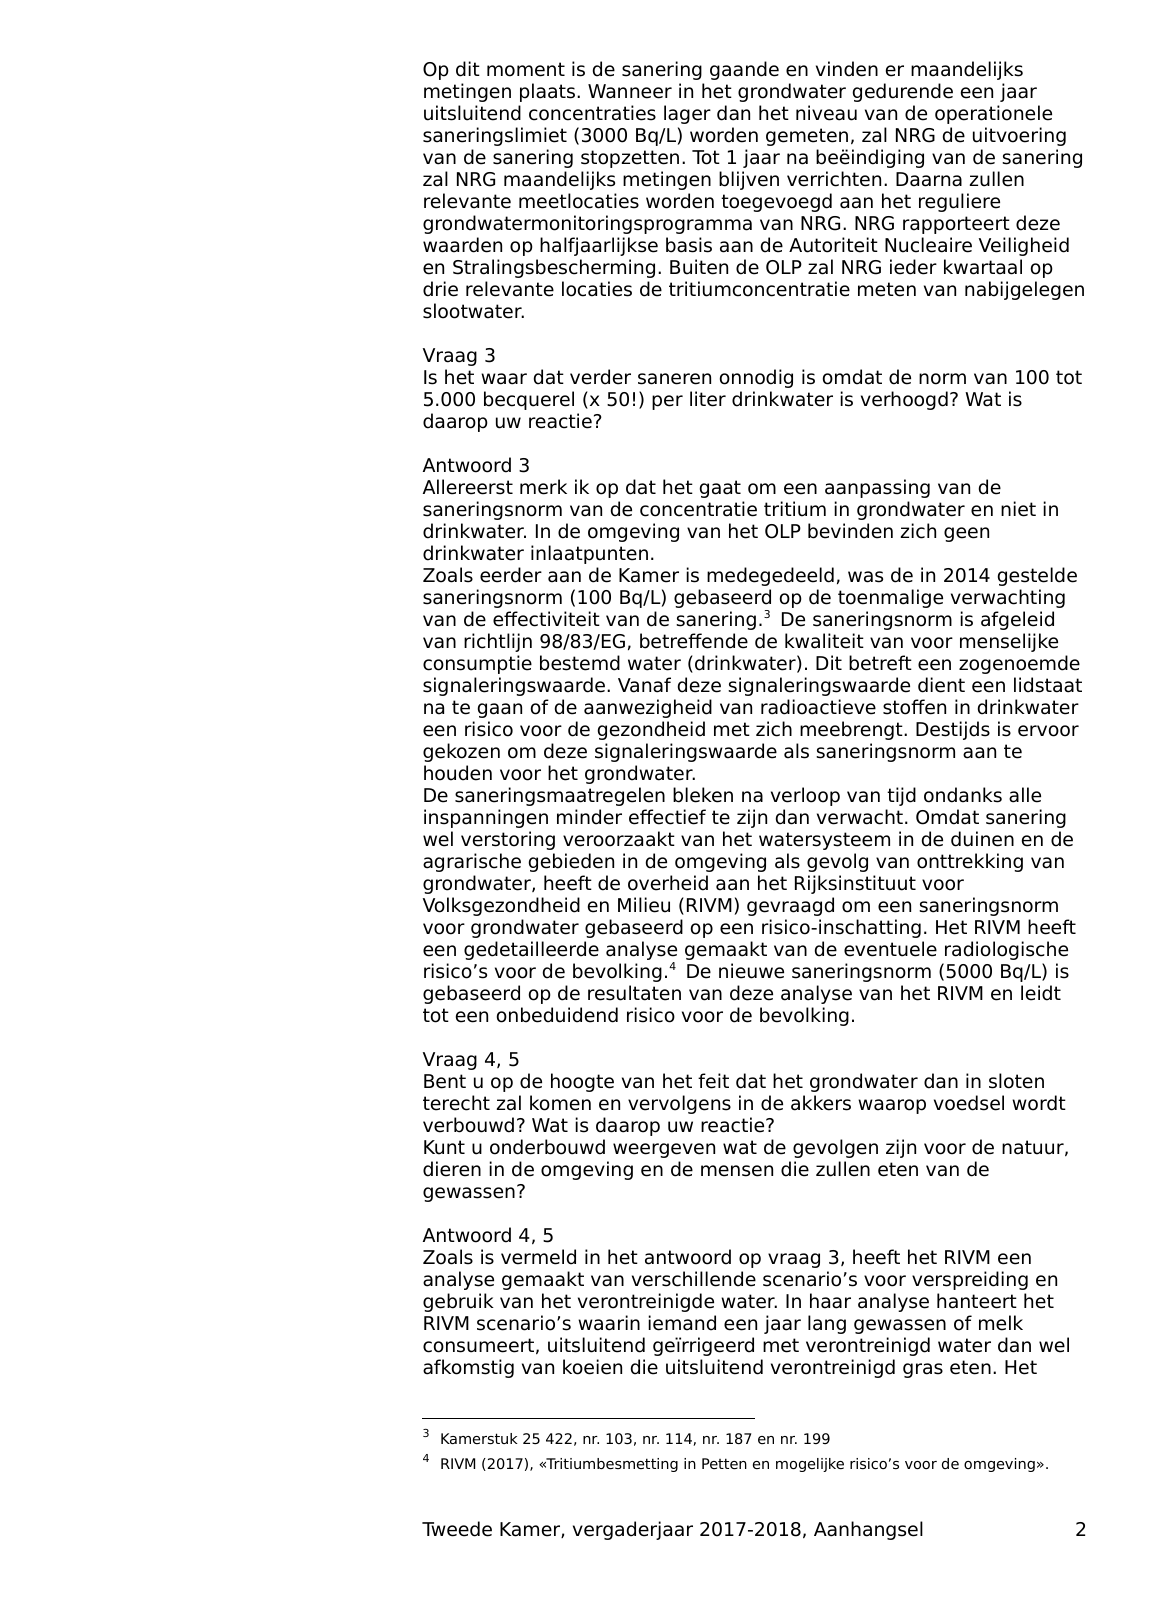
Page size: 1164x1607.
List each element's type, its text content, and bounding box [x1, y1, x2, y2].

text Is het waar dat verder saneren onnodig is omdat de norm van 100 tot 5.000 becquerel (x 50!) per liter drinkwater is verhoogd? Wat is daarop uw reactie? [422, 367, 1087, 433]
text Zoals is vermeld in het antwoord op vraag 3, heeft het RIVM een analyse gemaakt van verschillende scenario’s voor verspreiding en gebruik van het verontreinigde water. In haar analyse hanteert het RIVM scenario’s waarin iemand een jaar lang gewassen of melk consumeert, uitsluitend geïrrigeerd met verontreinigd water dan wel afkomstig van koeien die uitsluitend verontreinigd gras eten. Het [422, 1247, 1087, 1379]
text RIVM (2017), «Tritiumbesmetting in Petten en mogelijke risico’s voor de omgeving». [422, 1452, 1087, 1474]
text Op dit moment is de sanering gaande en vinden er maandelijks metingen plaats. Wanneer in het grondwater gedurende een jaar uitsluitend concentraties lager dan het niveau van de operationele saneringslimiet (3000 Bq/L) worden gemeten, zal NRG de uitvoering van de sanering stopzetten. Tot 1 jaar na beëindiging van de sanering zal NRG maandelijks metingen blijven verrichten. Daarna zullen relevante meetlocaties worden toegevoegd aan het reguliere grondwatermonitoringsprogramma van NRG. NRG rapporteert deze waarden op halfjaarlijkse basis aan de Autoriteit Nucleaire Veiligheid en Stralingsbescherming. Buiten de OLP zal NRG ieder kwartaal op drie relevante locaties de tritiumconcentratie meten van nabijgelegen slootwater. [422, 59, 1087, 323]
text Vraag 3 [422, 345, 1087, 367]
text De saneringsmaatregelen bleken na verloop van tijd ondanks alle inspanningen minder effectief te zijn dan verwacht. Omdat sanering wel verstoring veroorzaakt van het watersysteem in de duinen en de agrarische gebieden in de omgeving als gevolg van onttrekking van grondwater, heeft de overheid aan het Rijksinstituut voor Volksgezondheid en Milieu (RIVM) gevraagd om een saneringsnorm voor grondwater gebaseerd op een risico-inschatting. Het RIVM heeft een gedetailleerde analyse gemaakt van de eventuele radiologische risico’s voor de bevolking. De nieuwe saneringsnorm (5000 Bq/L) is gebaseerd op de resultaten van deze analyse van het RIVM en leidt tot een onbeduidend risico voor de bevolking. [422, 785, 1087, 1027]
text Vraag 4, 5 [422, 1049, 1087, 1071]
text Kunt u onderbouwd weergeven wat de gevolgen zijn voor de natuur, dieren in de omgeving en de mensen die zullen eten van de gewassen? [422, 1137, 1087, 1203]
text Antwoord 3 [422, 455, 1087, 477]
text Bent u op de hoogte van het feit dat het grondwater dan in sloten terecht zal komen en vervolgens in de akkers waarop voedsel wordt verbouwd? Wat is daarop uw reactie? [422, 1071, 1087, 1137]
text Antwoord 4, 5 [422, 1225, 1087, 1247]
text Kamerstuk 25 422, nr. 103, nr. 114, nr. 187 en nr. 199 [422, 1427, 1087, 1449]
text Allereerst merk ik op dat het gaat om een aanpassing van de saneringsnorm van de concentratie tritium in grondwater en niet in drinkwater. In de omgeving van het OLP bevinden zich geen drinkwater inlaatpunten. [422, 477, 1087, 565]
text Zoals eerder aan de Kamer is medegedeeld, was de in 2014 gestelde saneringsnorm (100 Bq/L) gebaseerd op de toenmalige verwachting van de effectiviteit van de sanering. De saneringsnorm is afgeleid van richtlijn 98/83/EG, betreffende de kwaliteit van voor menselijke consumptie bestemd water (drinkwater). Dit betreft een zogenoemde signaleringswaarde. Vanaf deze signaleringswaarde dient een lidstaat na te gaan of de aanwezigheid van radioactieve stoffen in drinkwater een risico voor de gezondheid met zich meebrengt. Destijds is ervoor gekozen om deze signaleringswaarde als saneringsnorm aan te houden voor het grondwater. [422, 565, 1087, 785]
